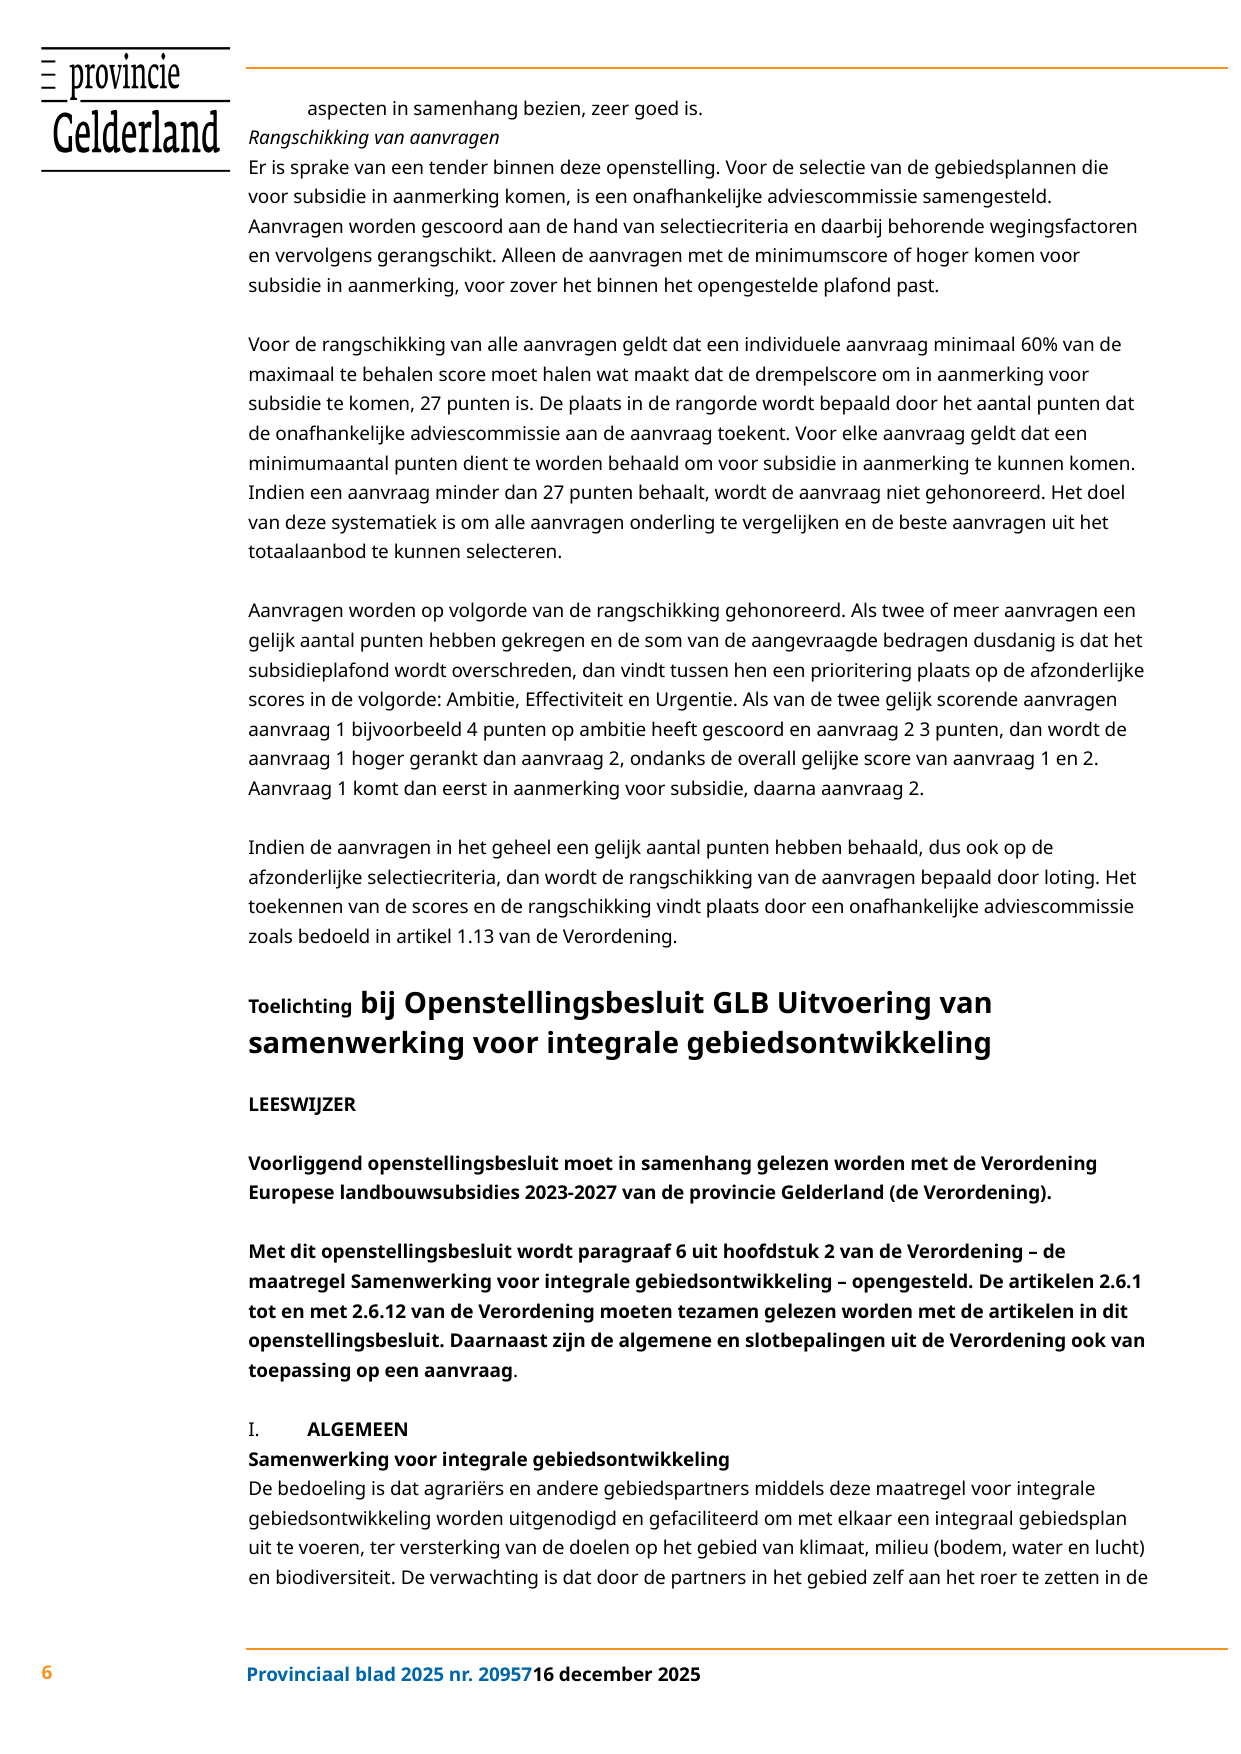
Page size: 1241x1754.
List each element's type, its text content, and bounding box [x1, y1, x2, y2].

text Met dit openstellingsbesluit wordt paragraaf 6 uit hoofdstuk 2 van de Verordening – de maatregel Samenwerking voor integrale gebiedsontwikkeling – opengesteld. De artikelen 2.6.1 tot en met 2.6.12 van de Verordening moeten tezamen gelezen worden met de artikelen in dit openstellingsbesluit. Daarnaast zijn de algemene en slotbepalingen uit de Verordening ook van toepassing op een aanvraag. [248, 1239, 1152, 1383]
picture [41, 47, 231, 172]
list ALGEMEEN [248, 1416, 1152, 1442]
text Aanvragen worden op volgorde van de rangschikking gehonoreerd. Als twee of meer aanvragen een gelijk aantal punten hebben gekregen en de som van de aangevraagde bedragen dusdanig is dat het subsidieplafond wordt overschreden, dan vindt tussen hen een prioritering plaats op de afzonderlijke scores in de volgorde: Ambitie, Effectiviteit en Urgentie. Als van de twee gelijk scorende aanvragen aanvraag 1 bijvoorbeeld 4 punten op ambitie heeft gescoord en aanvraag 2 3 punten, dan wordt de aanvraag 1 hoger gerankt dan aanvraag 2, ondanks de overall gelijke score van aanvraag 1 en 2. Aanvraag 1 komt dan eerst in aanmerking voor subsidie, daarna aanvraag 2. [248, 598, 1152, 801]
text Voorliggend openstellingsbesluit moet in samenhang gelezen worden met de Verordening Europese landbouwsubsidies 2023-2027 van de provincie Gelderland (de Verordening). [248, 1150, 1152, 1205]
text Toelichting bij Openstellingsbesluit GLB Uitvoering van samenwerking voor integrale gebiedsontwikkeling [248, 982, 1152, 1062]
text LEESWIJZER [248, 1091, 1152, 1117]
text Er is sprake van een tender binnen deze openstelling. Voor de selectie van de gebiedsplannen die voor subsidie in aanmerking komen, is een onafhankelijke adviescommissie samengesteld. Aanvragen worden gescoord aan de hand van selectiecriteria en daarbij behorende wegingsfactoren en vervolgens gerangschikt. Alleen de aanvragen met de minimumscore of hoger komen voor subsidie in aanmerking, voor zover het binnen het opengestelde plafond past. [248, 154, 1152, 298]
text Rangschikking van aanvragen [248, 124, 1152, 150]
text De bedoeling is dat agrariërs en andere gebiedspartners middels deze maatregel voor integrale gebiedsontwikkeling worden uitgenodigd en gefaciliteerd om met elkaar een integraal gebiedsplan uit te voeren, ter versterking van de doelen op het gebied van klimaat, milieu (bodem, water en lucht) en biodiversiteit. De verwachting is dat door de partners in het gebied zelf aan het roer te zetten in de [248, 1475, 1152, 1590]
text Indien de aanvragen in het geheel een gelijk aantal punten hebben behaald, dus ook op de afzonderlijke selectiecriteria, dan wordt de rangschikking van de aanvragen bepaald door loting. Het toekennen van de scores en de rangschikking vindt plaats door een onafhankelijke adviescommissie zoals bedoeld in artikel 1.13 van de Verordening. [248, 834, 1152, 949]
list aspecten in samenhang bezien, zeer goed is. [248, 95, 1152, 121]
text Samenwerking voor integrale gebiedsontwikkeling [248, 1446, 1152, 1472]
text Voor de rangschikking van alle aanvragen geldt dat een individuele aanvraag minimaal 60% van de maximaal te behalen score moet halen wat maakt dat de drempelscore om in aanmerking voor subsidie te komen, 27 punten is. De plaats in de rangorde wordt bepaald door het aantal punten dat de onafhankelijke adviescommissie aan de aanvraag toekent. Voor elke aanvraag geldt dat een minimumaantal punten dient te worden behaald om voor subsidie in aanmerking te kunnen komen. Indien een aanvraag minder dan 27 punten behaalt, wordt de aanvraag niet gehonoreerd. Het doel van deze systematiek is om alle aanvragen onderling te vergelijken en de beste aanvragen uit het totaalaanbod te kunnen selecteren. [248, 331, 1152, 564]
